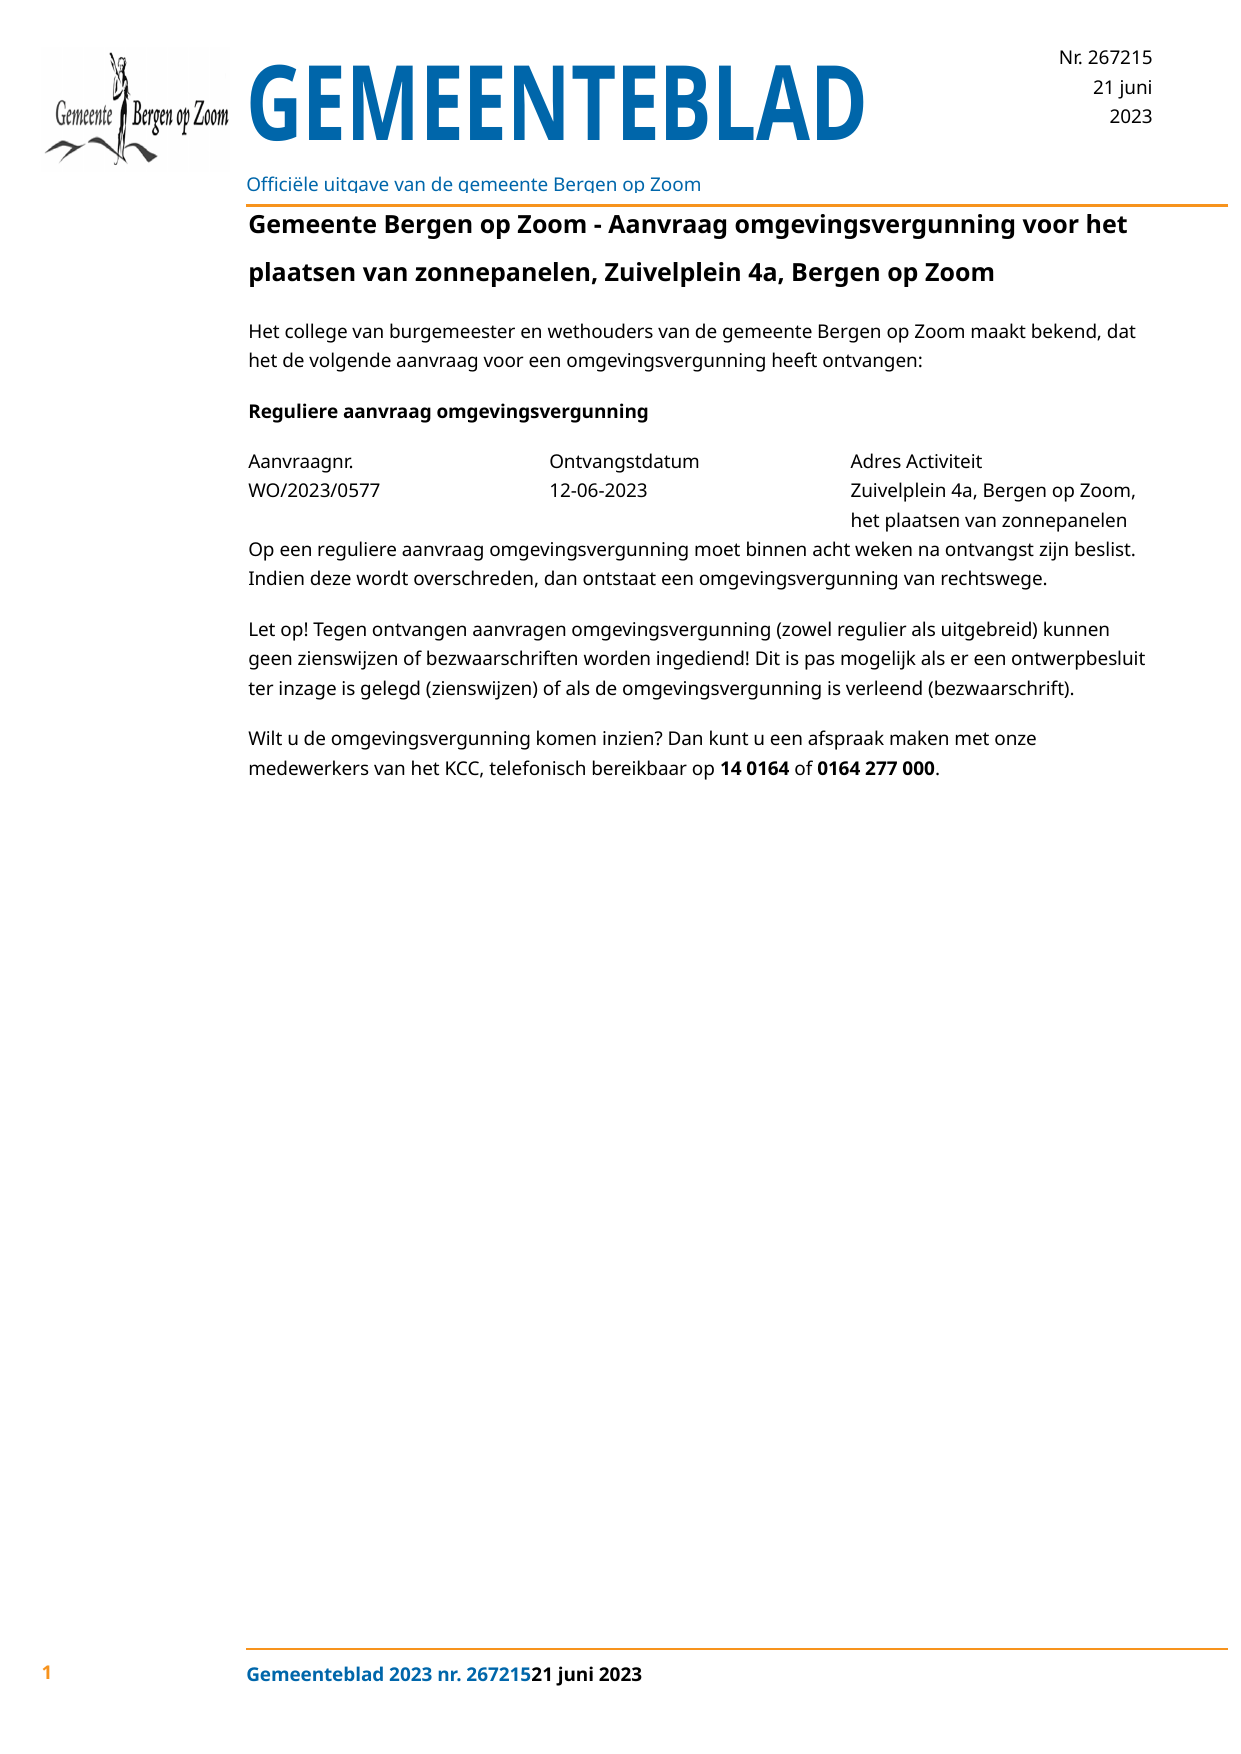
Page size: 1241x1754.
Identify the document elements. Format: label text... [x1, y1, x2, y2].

text Gemeente Bergen op Zoom - Aanvraag omgevingsvergunning voor het plaatsen van zonnepanelen, Zuivelplein 4a, Bergen op Zoom [248, 207, 1152, 288]
text Let op! Tegen ontvangen aanvragen omgevingsvergunning (zowel regulier als uitgebreid) kunnen geen zienswijzen of bezwaarschriften worden ingediend! Dit is pas mogelijk als er een ontwerpbesluit ter inzage is gelegd (zienswijzen) of als de omgevingsvergunning is verleend (bezwaarschrift). [248, 616, 1152, 701]
text Op een reguliere aanvraag omgevingsvergunning moet binnen acht weken na ontvangst zijn beslist. Indien deze wordt overschreden, dan ontstaat een omgevingsvergunning van rechtswege. [248, 536, 1152, 591]
table_header 12-06-2023 [549, 478, 850, 533]
table_header Zuivelplein 4a, Bergen op Zoom, het plaatsen van zonnepanelen [850, 478, 1152, 533]
table_header Aanvraagnr. [248, 449, 549, 474]
table_header Adres Activiteit [850, 449, 1152, 474]
picture [41, 47, 231, 172]
table_header WO/2023/0577 [248, 478, 549, 533]
table_header Ontvangstdatum [549, 449, 850, 474]
text Wilt u de omgevingsvergunning komen inzien? Dan kunt u een afspraak maken met onze medewerkers van het KCC, telefonisch bereikbaar op 14 0164 of 0164 277 000. [248, 726, 1152, 781]
text Het college van burgemeester en wethouders van de gemeente Bergen op Zoom maakt bekend, dat het de volgende aanvraag voor een omgevingsvergunning heeft ontvangen: [248, 318, 1152, 373]
text Reguliere aanvraag omgevingsvergunning [248, 398, 1152, 424]
